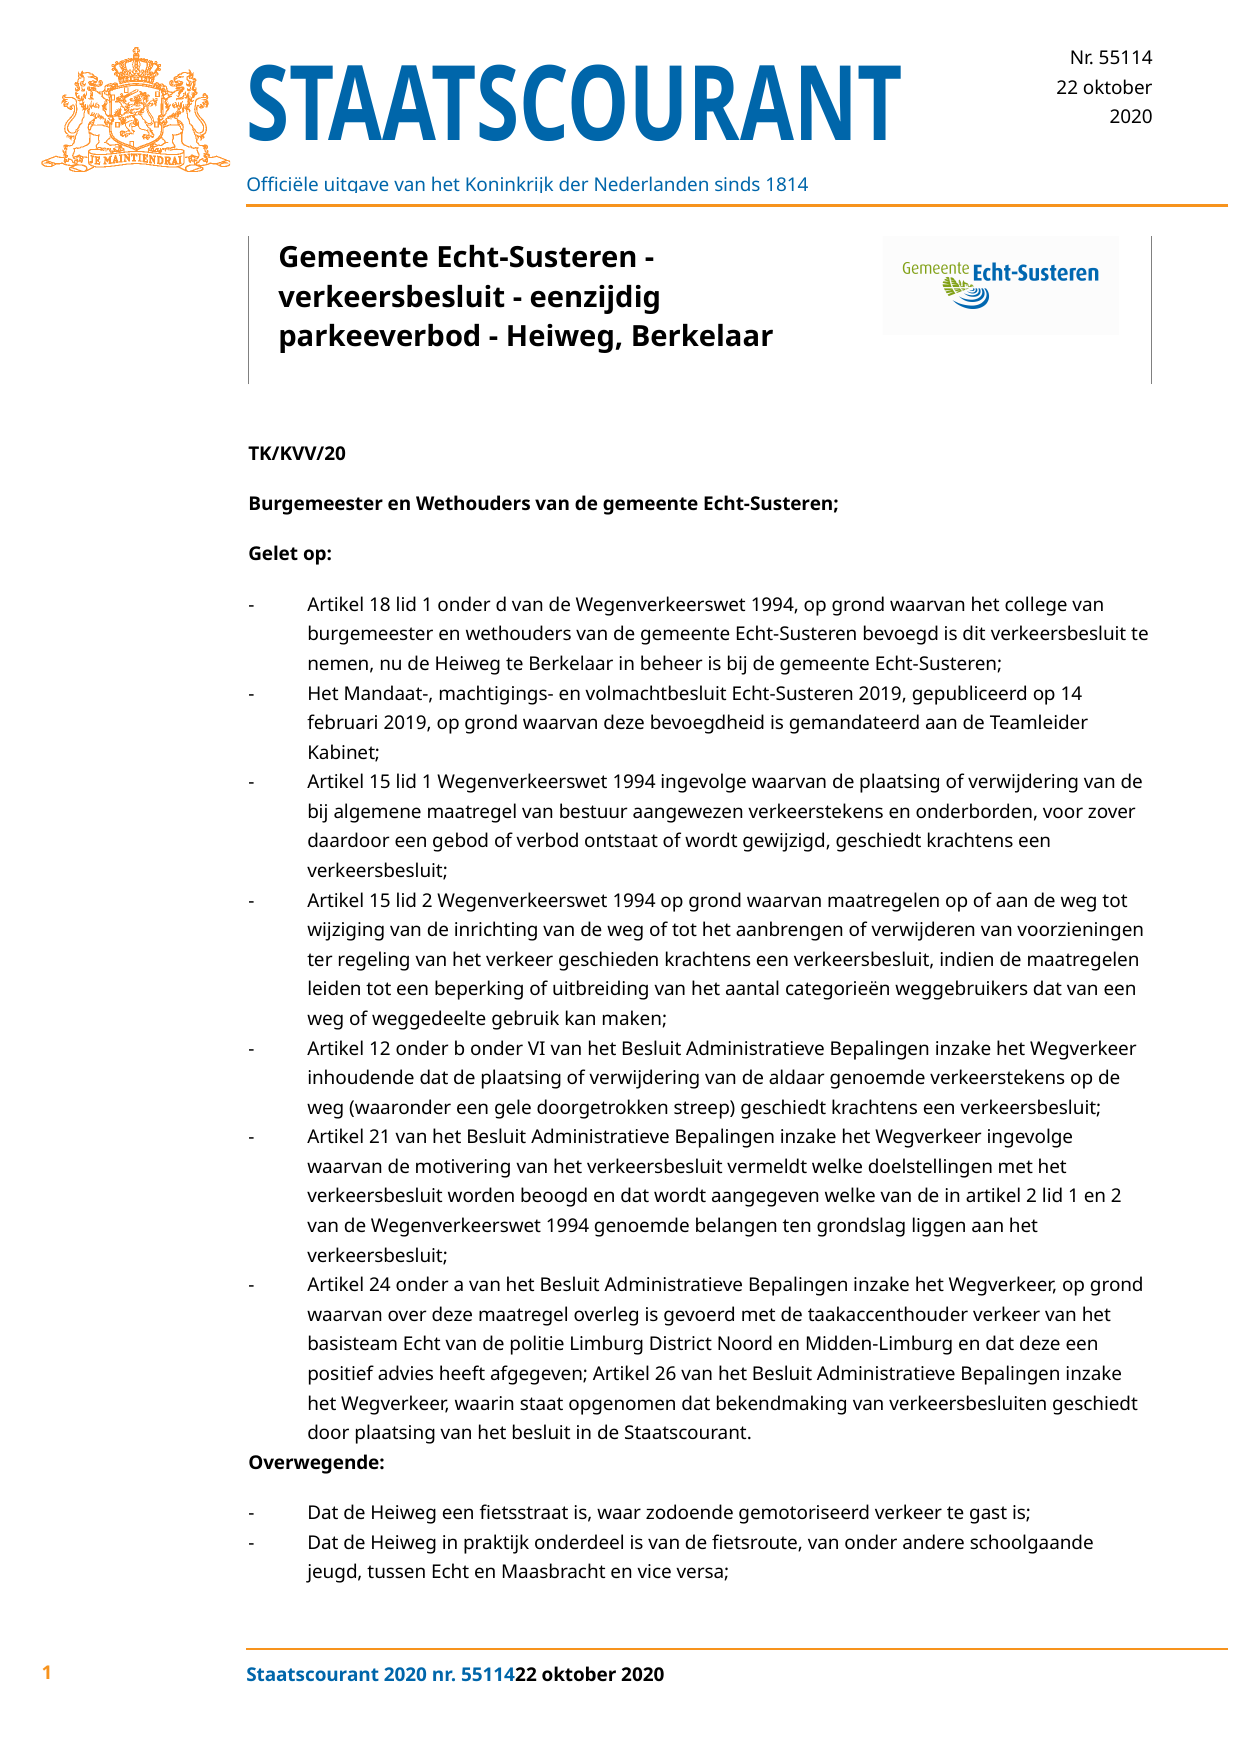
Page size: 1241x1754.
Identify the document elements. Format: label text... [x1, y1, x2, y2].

list Artikel 24 onder a van het Besluit Administratieve Bepalingen inzake het Wegverkeer, op grond waarvan over deze maatregel overleg is gevoerd met de taakaccenthouder verkeer van het basisteam Echt van de politie Limburg District Noord en Midden-Limburg en dat deze een positief advies heeft afgegeven; Artikel 26 van het Besluit Administratieve Bepalingen inzake het Wegverkeer, waarin staat opgenomen dat bekendmaking van verkeersbesluiten geschiedt door plaatsing van het besluit in de Staatscourant. [248, 1271, 1152, 1445]
text Burgemeester en Wethouders van de gemeente Echt-Susteren; [248, 490, 1152, 516]
list Dat de Heiweg een fietsstraat is, waar zodoende gemotoriseerd verkeer te gast is; [248, 1499, 1152, 1525]
list Artikel 15 lid 1 Wegenverkeerswet 1994 ingevolge waarvan de plaatsing of verwijdering van de bij algemene maatregel van bestuur aangewezen verkeerstekens en onderborden, voor zover daardoor een gebod of verbod ontstaat of wordt gewijzigd, geschiedt krachtens een verkeersbesluit; [248, 768, 1152, 883]
list Artikel 21 van het Besluit Administratieve Bepalingen inzake het Wegverkeer ingevolge waarvan de motivering van het verkeersbesluit vermeldt welke doelstellingen met het verkeersbesluit worden beoogd en dat wordt aangegeven welke van de in artikel 2 lid 1 en 2 van de Wegenverkeerswet 1994 genoemde belangen ten grondslag liggen aan het verkeersbesluit; [248, 1123, 1152, 1267]
list Artikel 15 lid 2 Wegenverkeerswet 1994 op grond waarvan maatregelen op of aan de weg tot wijziging van de inrichting van de weg of tot het aanbrengen of verwijderen van voorzieningen ter regeling van het verkeer geschieden krachtens een verkeersbesluit, indien de maatregelen leiden tot een beperking of uitbreiding van het aantal categorieën weggebruikers dat van een weg of weggedeelte gebruik kan maken; [248, 887, 1152, 1031]
list Het Mandaat-, machtigings- en volmachtbesluit Echt-Susteren 2019, gepubliceerd op 14 februari 2019, op grond waarvan deze bevoegdheid is gemandateerd aan de Teamleider Kabinet; [248, 680, 1152, 764]
list Artikel 12 onder b onder VI van het Besluit Administratieve Bepalingen inzake het Wegverkeer inhoudende dat de plaatsing of verwijdering van de aldaar genoemde verkeerstekens op de weg (waaronder een gele doorgetrokken streep) geschiedt krachtens een verkeersbesluit; [248, 1035, 1152, 1119]
text TK/KVV/20 [248, 440, 1152, 465]
picture [882, 236, 1119, 335]
text Overwegende: [248, 1449, 1152, 1474]
table_header [850, 236, 1151, 384]
list Dat de Heiweg in praktijk onderdeel is van de fietsroute, van onder andere schoolgaande jeugd, tussen Echt en Maasbracht en vice versa; [248, 1529, 1152, 1584]
text Gelet op: [248, 541, 1152, 566]
picture [41, 47, 231, 172]
list Artikel 18 lid 1 onder d van de Wegenverkeerswet 1994, op grond waarvan het college van burgemeester en wethouders van de gemeente Echt-Susteren bevoegd is dit verkeersbesluit te nemen, nu de Heiweg te Berkelaar in beheer is bij de gemeente Echt-Susteren; [248, 591, 1152, 676]
table_header Gemeente Echt-Susteren - verkeersbesluit - eenzijdig parkeeverbod - Heiweg, Berkelaar [249, 236, 850, 384]
